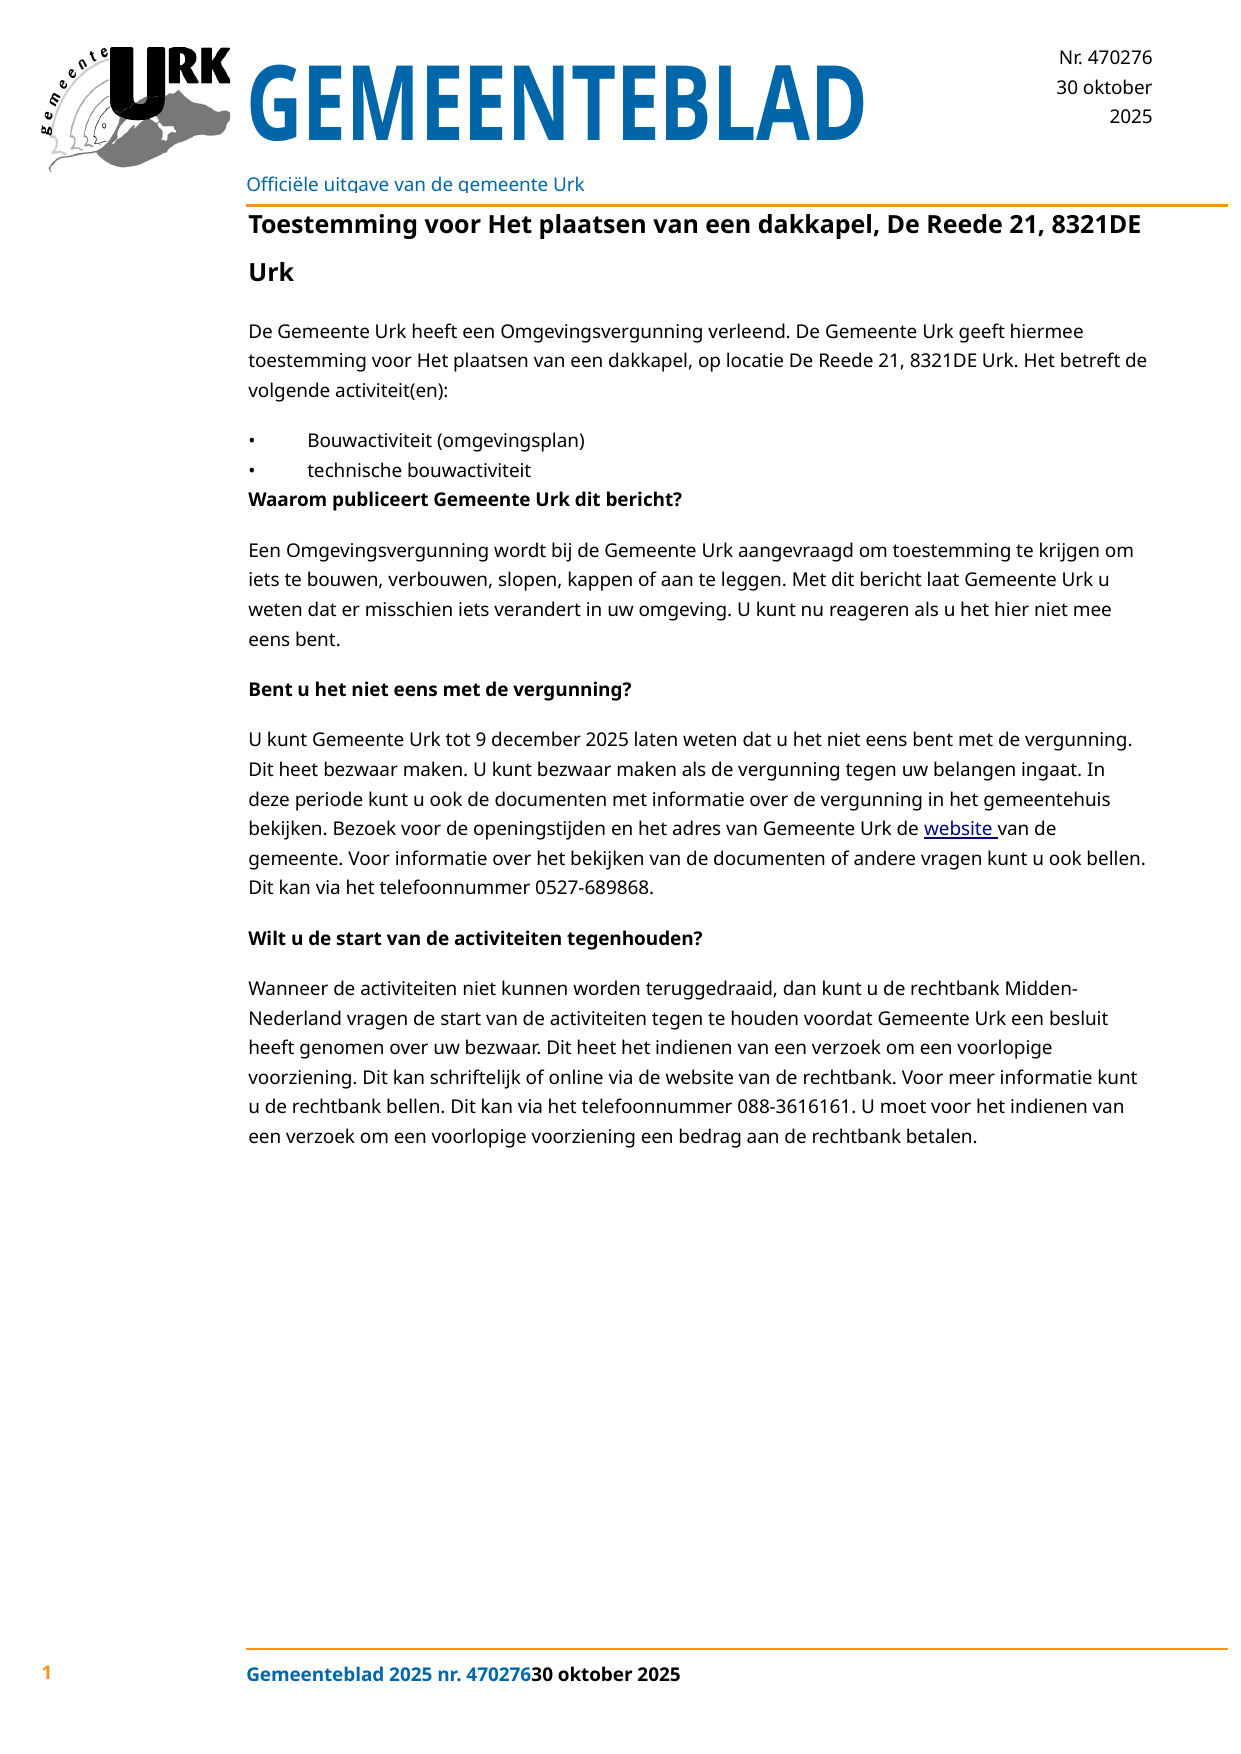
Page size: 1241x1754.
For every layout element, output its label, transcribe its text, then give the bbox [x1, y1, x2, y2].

text Een Omgevingsvergunning wordt bij de Gemeente Urk aangevraagd om toestemming te krijgen om iets te bouwen, verbouwen, slopen, kappen of aan te leggen. Met dit bericht laat Gemeente Urk u weten dat er misschien iets verandert in uw omgeving. U kunt nu reageren als u het hier niet mee eens bent. [248, 537, 1152, 652]
picture [41, 47, 231, 172]
text Toestemming voor Het plaatsen van een dakkapel, De Reede 21, 8321DE Urk [248, 207, 1152, 288]
text Wanneer de activiteiten niet kunnen worden teruggedraaid, dan kunt u de rechtbank Midden-Nederland vragen de start van de activiteiten tegen te houden voordat Gemeente Urk een besluit heeft genomen over uw bezwaar. Dit heet het indienen van een verzoek om een voorlopige voorziening. Dit kan schriftelijk of online via de website van de rechtbank. Voor meer informatie kunt u de rechtbank bellen. Dit kan via het telefoonnummer 088-3616161. U moet voor het indienen van een verzoek om een voorlopige voorziening een bedrag aan de rechtbank betalen. [248, 975, 1152, 1149]
text Bent u het niet eens met de vergunning? [248, 676, 1152, 702]
text De Gemeente Urk heeft een Omgevingsvergunning verleend. De Gemeente Urk geeft hiermee toestemming voor Het plaatsen van een dakkapel, op locatie De Reede 21, 8321DE Urk. Het betreft de volgende activiteit(en): [248, 318, 1152, 403]
list Bouwactiviteit (omgevingsplan) [248, 427, 1152, 453]
text Waarom publiceert Gemeente Urk dit bericht? [248, 487, 1152, 512]
text U kunt Gemeente Urk tot 9 december 2025 laten weten dat u het niet eens bent met de vergunning. Dit heet bezwaar maken. U kunt bezwaar maken als de vergunning tegen uw belangen ingaat. In deze periode kunt u ook de documenten met informatie over de vergunning in het gemeentehuis bekijken. Bezoek voor de openingstijden en het adres van Gemeente Urk de website van de gemeente. Voor informatie over het bekijken van de documenten of andere vragen kunt u ook bellen. Dit kan via het telefoonnummer 0527-689868. [248, 727, 1152, 900]
list technische bouwactiviteit [248, 457, 1152, 483]
text Wilt u de start van de activiteiten tegenhouden? [248, 925, 1152, 951]
